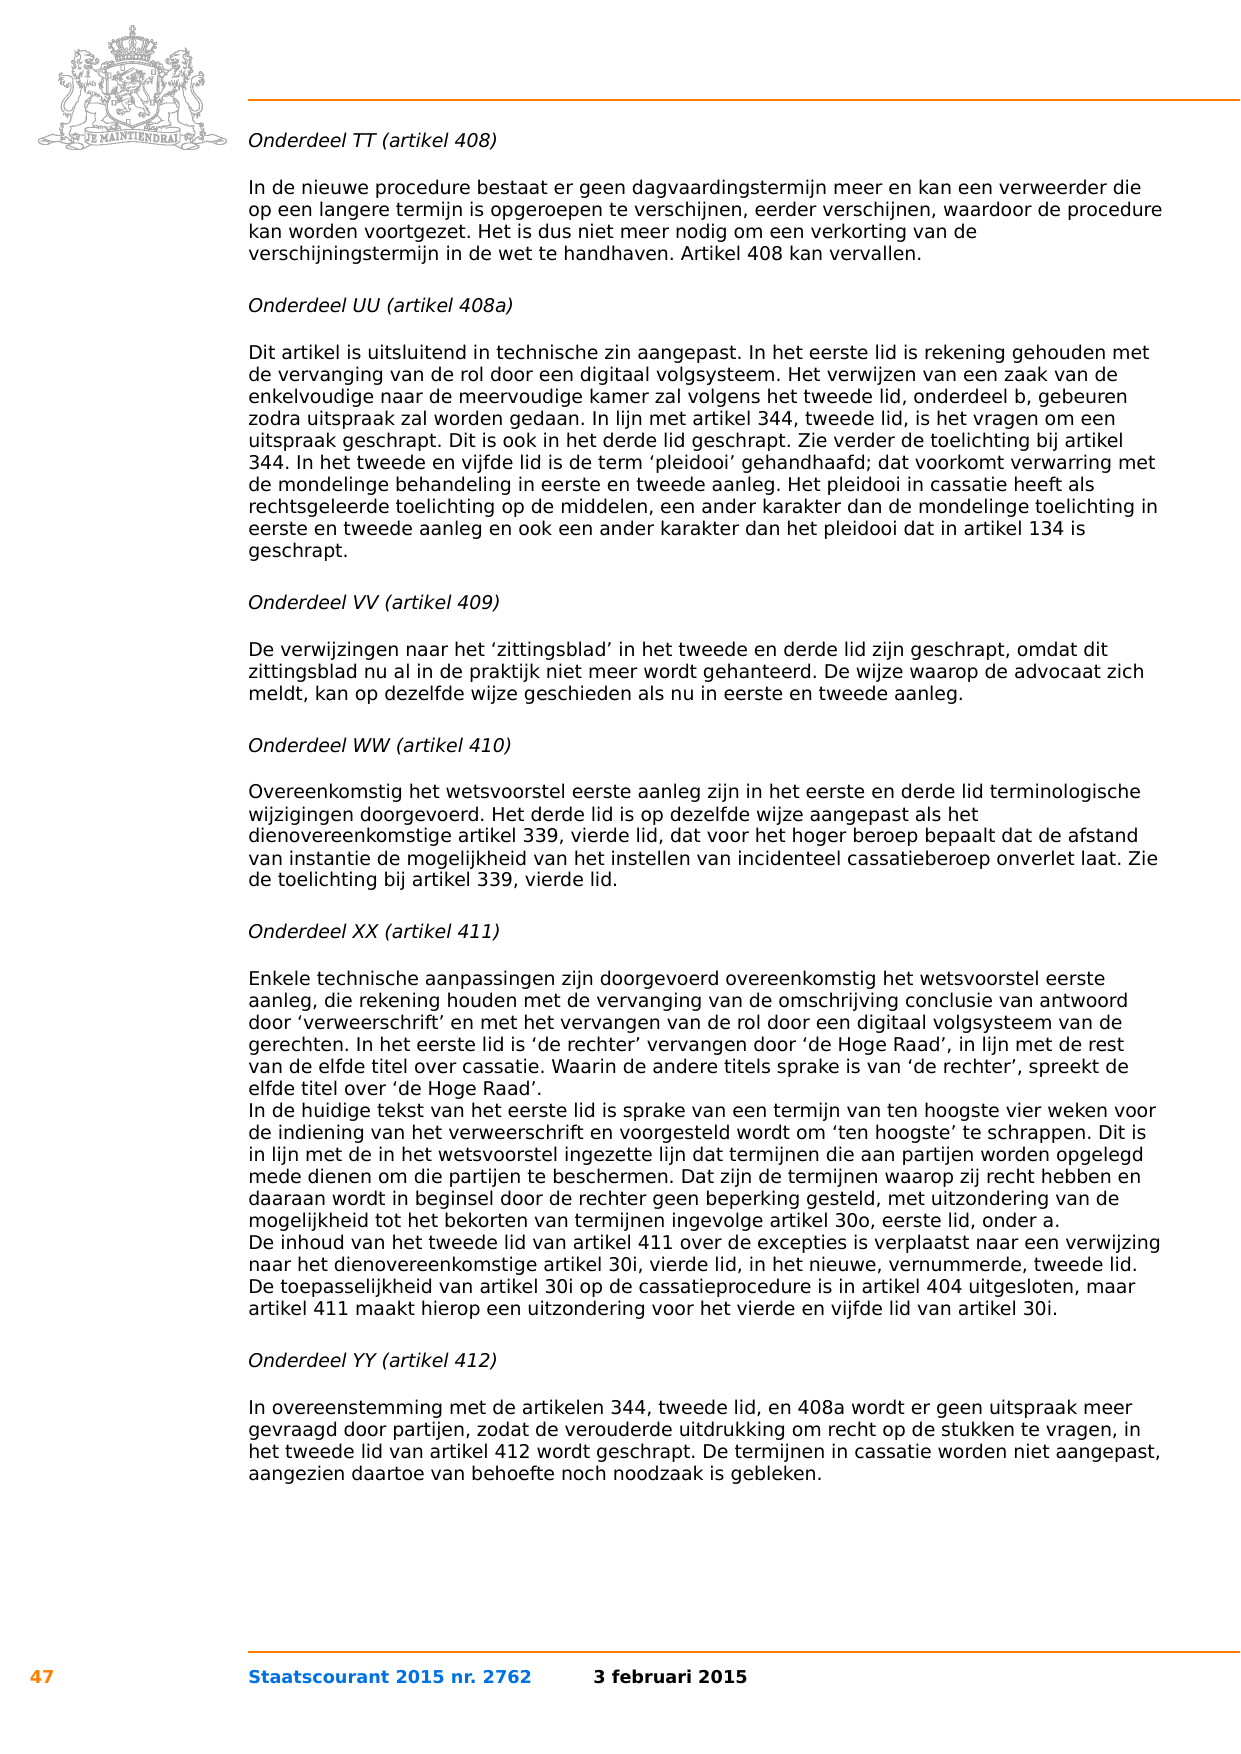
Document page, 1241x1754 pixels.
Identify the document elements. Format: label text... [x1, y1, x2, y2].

subtitle Onderdeel VV (artikel 409) [248, 592, 1163, 613]
subtitle Onderdeel TT (artikel 408) [248, 130, 1163, 152]
subtitle Onderdeel UU (artikel 408a) [248, 295, 1163, 317]
text De inhoud van het tweede lid van artikel 411 over de excepties is verplaatst naar een verwijzing naar het dienovereenkomstige artikel 30i, vierde lid, in het nieuwe, vernummerde, tweede lid. De toepasselijkheid van artikel 30i op de cassatieprocedure is in artikel 404 uitgesloten, maar artikel 411 maakt hierop een uitzondering voor het vierde en vijfde lid van artikel 30i. [248, 1232, 1163, 1320]
text In overeenstemming met de artikelen 344, tweede lid, en 408a wordt er geen uitspraak meer gevraagd door partijen, zodat de verouderde uitdrukking om recht op de stukken te vragen, in het tweede lid van artikel 412 wordt geschrapt. De termijnen in cassatie worden niet aangepast, aangezien daartoe van behoefte noch noodzaak is gebleken. [248, 1397, 1163, 1485]
text In de nieuwe procedure bestaat er geen dagvaardingstermijn meer en kan een verweerder die op een langere termijn is opgeroepen te verschijnen, eerder verschijnen, waardoor de procedure kan worden voortgezet. Het is dus niet meer nodig om een verkorting van de verschijningstermijn in de wet te handhaven. Artikel 408 kan vervallen. [248, 177, 1163, 265]
subtitle Onderdeel XX (artikel 411) [248, 921, 1163, 943]
text Dit artikel is uitsluitend in technische zin aangepast. In het eerste lid is rekening gehouden met de vervanging van de rol door een digitaal volgsysteem. Het verwijzen van een zaak van de enkelvoudige naar de meervoudige kamer zal volgens het tweede lid, onderdeel b, gebeuren zodra uitspraak zal worden gedaan. In lijn met artikel 344, tweede lid, is het vragen om een uitspraak geschrapt. Dit is ook in het derde lid geschrapt. Zie verder de toelichting bij artikel 344. In het tweede en vijfde lid is de term ‘pleidooi’ gehandhaafd; dat voorkomt verwarring met de mondelinge behandeling in eerste en tweede aanleg. Het pleidooi in cassatie heeft als rechtsgeleerde toelichting op de middelen, een ander karakter dan de mondelinge toelichting in eerste en tweede aanleg en ook een ander karakter dan het pleidooi dat in artikel 134 is geschrapt. [248, 342, 1163, 562]
text Enkele technische aanpassingen zijn doorgevoerd overeenkomstig het wetsvoorstel eerste aanleg, die rekening houden met de vervanging van de omschrijving conclusie van antwoord door ‘verweerschrift’ en met het vervangen van de rol door een digitaal volgsysteem van de gerechten. In het eerste lid is ‘de rechter’ vervangen door ‘de Hoge Raad’, in lijn met de rest van de elfde titel over cassatie. Waarin de andere titels sprake is van ‘de rechter’, spreekt de elfde titel over ‘de Hoge Raad’. [248, 968, 1163, 1100]
subtitle Onderdeel WW (artikel 410) [248, 734, 1163, 756]
subtitle Onderdeel YY (artikel 412) [248, 1350, 1163, 1372]
text In de huidige tekst van het eerste lid is sprake van een termijn van ten hoogste vier weken voor de indiening van het verweerschrift en voorgesteld wordt om ‘ten hoogste’ te schrappen. Dit is in lijn met de in het wetsvoorstel ingezette lijn dat termijnen die aan partijen worden opgelegd mede dienen om die partijen te beschermen. Dat zijn de termijnen waarop zij recht hebben en daaraan wordt in beginsel door de rechter geen beperking gesteld, met uitzondering van de mogelijkheid tot het bekorten van termijnen ingevolge artikel 30o, eerste lid, onder a. [248, 1100, 1163, 1232]
text Overeenkomstig het wetsvoorstel eerste aanleg zijn in het eerste en derde lid terminologische wijzigingen doorgevoerd. Het derde lid is op dezelfde wijze aangepast als het dienovereenkomstige artikel 339, vierde lid, dat voor het hoger beroep bepaalt dat de afstand van instantie de mogelijkheid van het instellen van incidenteel cassatieberoep onverlet laat. Zie de toelichting bij artikel 339, vierde lid. [248, 781, 1163, 891]
text De verwijzingen naar het ‘zittingsblad’ in het tweede en derde lid zijn geschrapt, omdat dit zittingsblad nu al in de praktijk niet meer wordt gehanteerd. De wijze waarop de advocaat zich meldt, kan op dezelfde wijze geschieden als nu in eerste en tweede aanleg. [248, 638, 1163, 704]
picture [38, 25, 227, 150]
